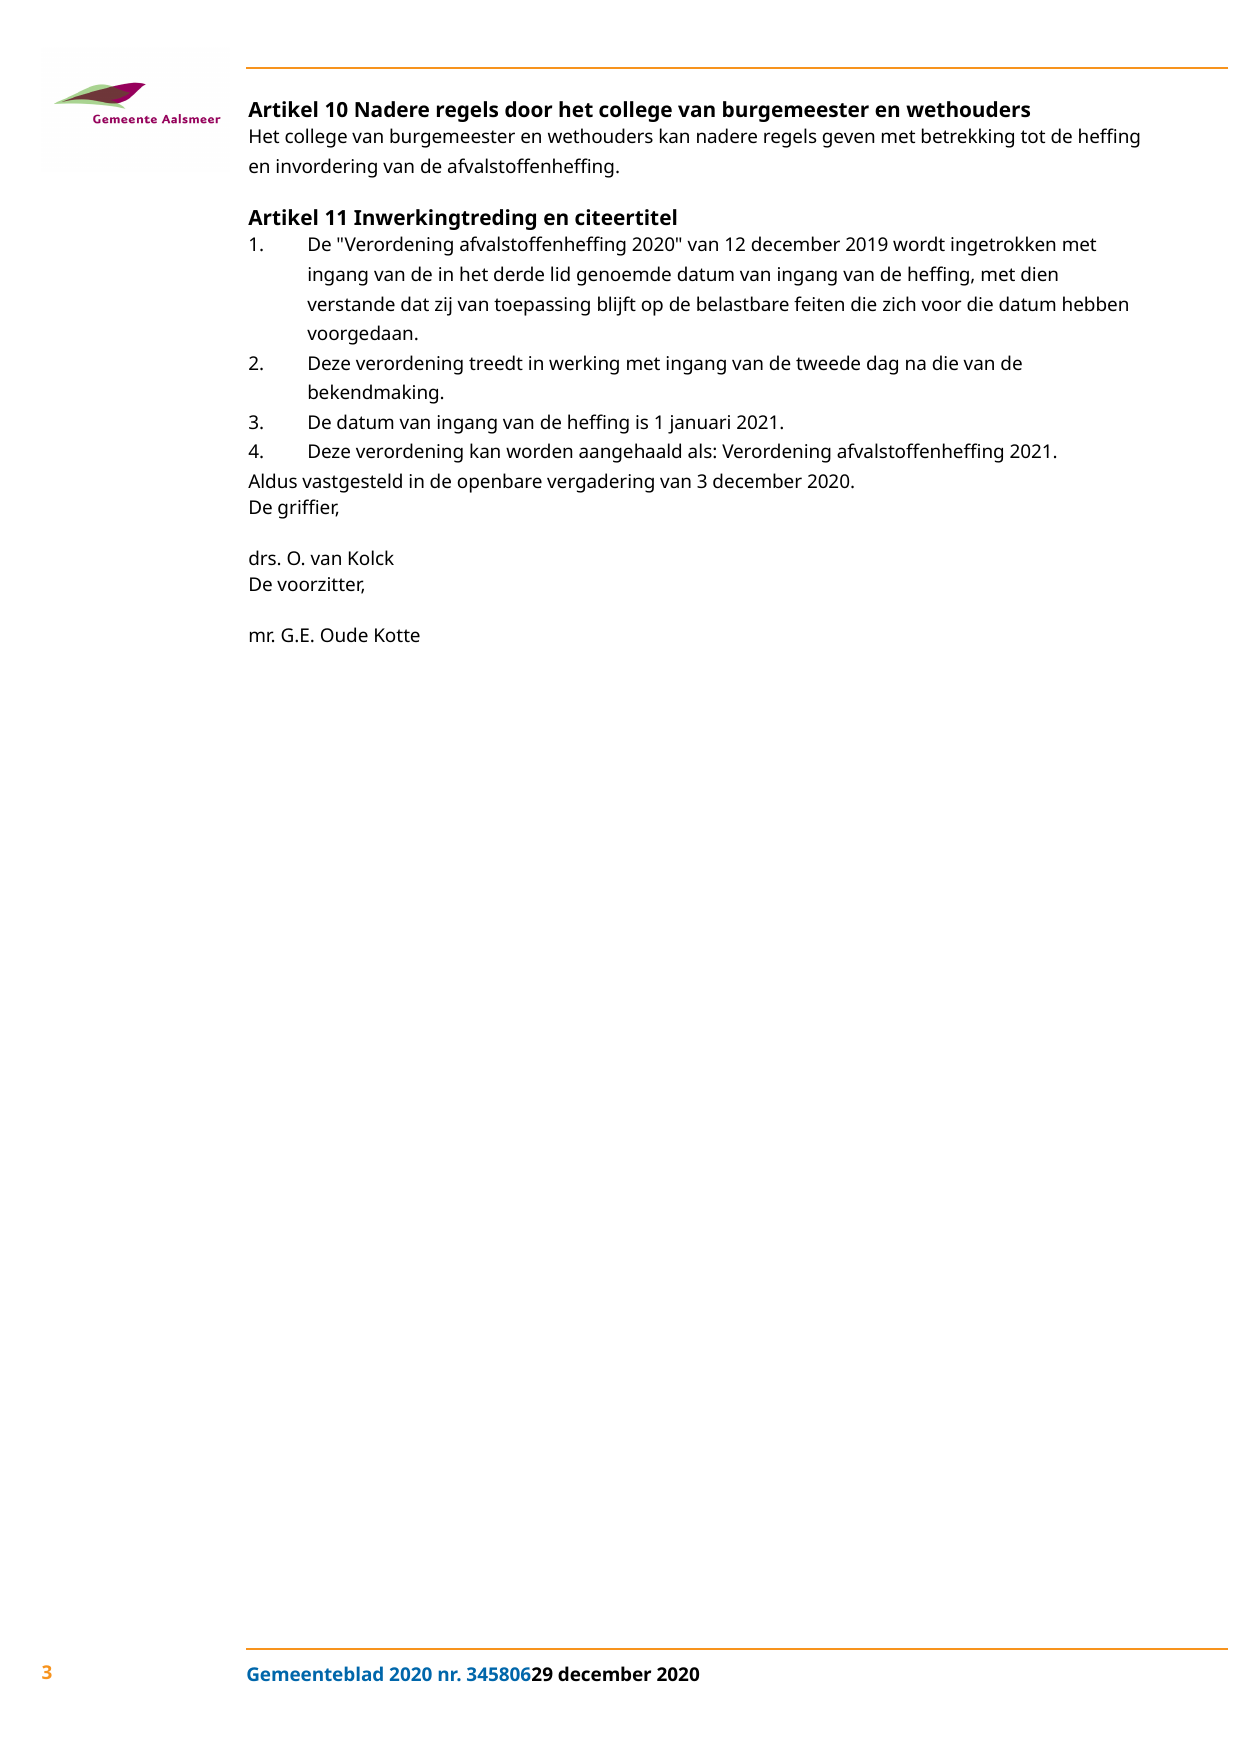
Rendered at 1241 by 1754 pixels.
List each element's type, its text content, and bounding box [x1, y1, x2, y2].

text Artikel 10 Nadere regels door het college van burgemeester en wethouders [248, 95, 1152, 123]
text De griffier, [248, 494, 1152, 520]
picture [41, 47, 231, 172]
list De "Verordening afvalstoffenheffing 2020" van 12 december 2019 wordt ingetrokken met ingang van de in het derde lid genoemde datum van ingang van de heffing, met dien verstande dat zij van toepassing blijft op de belastbare feiten die zich voor die datum hebben voorgedaan. [248, 232, 1152, 346]
text De voorzitter, [248, 571, 1152, 597]
text mr. G.E. Oude Kotte [248, 623, 1152, 648]
list Deze verordening kan worden aangehaald als: Verordening afvalstoffenheffing 2021. [248, 439, 1152, 464]
list De datum van ingang van de heffing is 1 januari 2021. [248, 409, 1152, 435]
text Het college van burgemeester en wethouders kan nadere regels geven met betrekking tot de heffing en invordering van de afvalstoffenheffing. [248, 123, 1152, 178]
text drs. O. van Kolck [248, 546, 1152, 571]
text Aldus vastgesteld in de openbare vergadering van 3 december 2020. [248, 468, 1152, 494]
list Deze verordening treedt in werking met ingang van de tweede dag na die van de bekendmaking. [248, 350, 1152, 405]
text Artikel 11 Inwerkingtreding en citeertitel [248, 203, 1152, 232]
